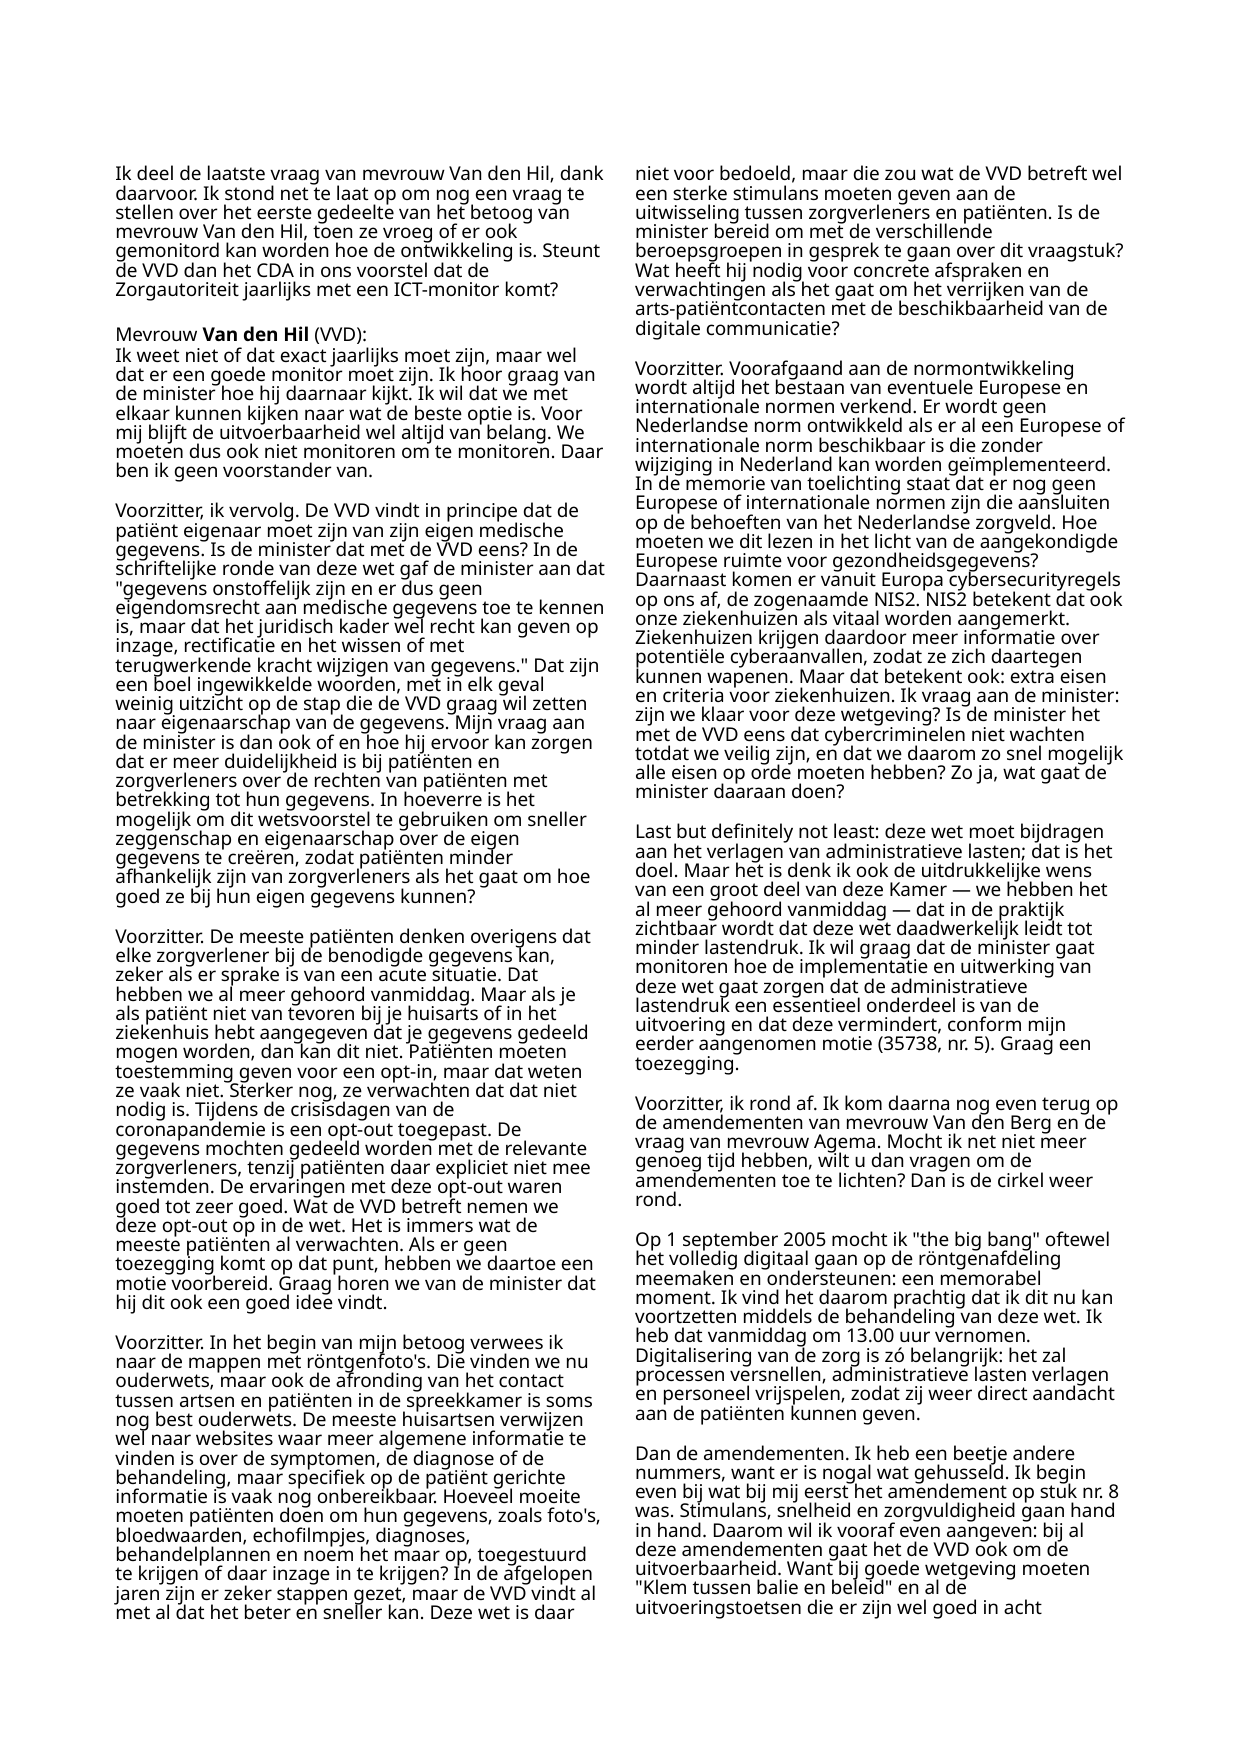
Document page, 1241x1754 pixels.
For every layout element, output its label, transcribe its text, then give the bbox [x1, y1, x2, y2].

text Op 1 september 2005 mocht ik "the big bang" oftewel het volledig digitaal gaan op de röntgenafdeling meemaken en ondersteunen: een memorabel moment. Ik vind het daarom prachtig dat ik dit nu kan voortzetten middels de behandeling van deze wet. Ik heb dat vanmiddag om 13.00 uur vernomen. Digitalisering van de zorg is zó belangrijk: het zal processen versnellen, administratieve lasten verlagen en personeel vrijspelen, zodat zij weer direct aandacht aan de patiënten kunnen geven. [635, 1231, 1125, 1424]
text Ik deel de laatste vraag van mevrouw Van den Hil, dank daarvoor. Ik stond net te laat op om nog een vraag te stellen over het eerste gedeelte van het betoog van mevrouw Van den Hil, toen ze vroeg of er ook gemonitord kan worden hoe de ontwikkeling is. Steunt de VVD dan het CDA in ons voorstel dat de Zorgautoriteit jaarlijks met een ICT-monitor komt? [115, 165, 605, 300]
text niet voor bedoeld, maar die zou wat de VVD betreft wel een sterke stimulans moeten geven aan de uitwisseling tussen zorgverleners en patiënten. Is de minister bereid om met de verschillende beroepsgroepen in gesprek te gaan over dit vraagstuk? Wat heeft hij nodig voor concrete afspraken en verwachtingen als het gaat om het verrijken van de arts-patiëntcontacten met de beschikbaarheid van de digitale communicatie? [635, 165, 1125, 339]
text Voorzitter, ik rond af. Ik kom daarna nog even terug op de amendementen van mevrouw Van den Berg en de vraag van mevrouw Agema. Mocht ik net niet meer genoeg tijd hebben, wilt u dan vragen om de amendementen toe te lichten? Dan is de cirkel weer rond. [635, 1095, 1125, 1210]
text Ik weet niet of dat exact jaarlijks moet zijn, maar wel dat er een goede monitor moet zijn. Ik hoor graag van de minister hoe hij daarnaar kijkt. Ik wil dat we met elkaar kunnen kijken naar wat de beste optie is. Voor mij blijft de uitvoerbaarheid wel altijd van belang. We moeten dus ook niet monitoren om te monitoren. Daar ben ik geen voorstander van. [115, 347, 605, 482]
text Voorzitter. De meeste patiënten denken overigens dat elke zorgverlener bij de benodigde gegevens kan, zeker als er sprake is van een acute situatie. Dat hebben we al meer gehoord vanmiddag. Maar als je als patiënt niet van tevoren bij je huisarts of in het ziekenhuis hebt aangegeven dat je gegevens gedeeld mogen worden, dan kan dit niet. Patiënten moeten toestemming geven voor een opt-in, maar dat weten ze vaak niet. Sterker nog, ze verwachten dat dat niet nodig is. Tijdens de crisisdagen van de coronapandemie is een opt-out toegepast. De gegevens mochten gedeeld worden met de relevante zorgverleners, tenzij patiënten daar expliciet niet mee instemden. De ervaringen met deze opt-out waren goed tot zeer goed. Wat de VVD betreft nemen we deze opt-out op in de wet. Het is immers wat de meeste patiënten al verwachten. Als er geen toezegging komt op dat punt, hebben we daartoe een motie voorbereid. Graag horen we van de minister dat hij dit ook een goed idee vindt. [115, 928, 605, 1313]
text Voorzitter. In het begin van mijn betoog verwees ik naar de mappen met röntgenfoto's. Die vinden we nu ouderwets, maar ook de afronding van het contact tussen artsen en patiënten in de spreekkamer is soms nog best ouderwets. De meeste huisartsen verwijzen wel naar websites waar meer algemene informatie te vinden is over de symptomen, de diagnose of de behandeling, maar specifiek op de patiënt gerichte informatie is vaak nog onbereikbaar. Hoeveel moeite moeten patiënten doen om hun gegevens, zoals foto's, bloedwaarden, echofilmpjes, diagnoses, behandelplannen en noem het maar op, toegestuurd te krijgen of daar inzage in te krijgen? In de afgelopen jaren zijn er zeker stappen gezet, maar de VVD vindt al met al dat het beter en sneller kan. Deze wet is daar [115, 1334, 605, 1623]
text Voorzitter. Voorafgaand aan de normontwikkeling wordt altijd het bestaan van eventuele Europese en internationale normen verkend. Er wordt geen Nederlandse norm ontwikkeld als er al een Europese of internationale norm beschikbaar is die zonder wijziging in Nederland kan worden geïmplementeerd. In de memorie van toelichting staat dat er nog geen Europese of internationale normen zijn die aansluiten op de behoeften van het Nederlandse zorgveld. Hoe moeten we dit lezen in het licht van de aangekondigde Europese ruimte voor gezondheidsgegevens? Daarnaast komen er vanuit Europa cybersecurityregels op ons af, de zogenaamde NIS2. NIS2 betekent dat ook onze ziekenhuizen als vitaal worden aangemerkt. Ziekenhuizen krijgen daardoor meer informatie over potentiële cyberaanvallen, zodat ze zich daartegen kunnen wapenen. Maar dat betekent ook: extra eisen en criteria voor ziekenhuizen. Ik vraag aan de minister: zijn we klaar voor deze wetgeving? Is de minister het met de VVD eens dat cybercriminelen niet wachten totdat we veilig zijn, en dat we daarom zo snel mogelijk alle eisen op orde moeten hebben? Zo ja, wat gaat de minister daaraan doen? [635, 359, 1125, 803]
text Mevrouw Van den Hil (VVD): [115, 321, 605, 347]
text Last but definitely not least: deze wet moet bijdragen aan het verlagen van administratieve lasten; dat is het doel. Maar het is denk ik ook de uitdrukkelijke wens van een groot deel van deze Kamer — we hebben het al meer gehoord vanmiddag — dat in de praktijk zichtbaar wordt dat deze wet daadwerkelijk leidt tot minder lastendruk. Ik wil graag dat de minister gaat monitoren hoe de implementatie en uitwerking van deze wet gaat zorgen dat de administratieve lastendruk een essentieel onderdeel is van de uitvoering en dat deze vermindert, conform mijn eerder aangenomen motie (35738, nr. 5). Graag een toezegging. [635, 823, 1125, 1074]
text Dan de amendementen. Ik heb een beetje andere nummers, want er is nogal wat gehusseld. Ik begin even bij wat bij mij eerst het amendement op stuk nr. 8 was. Stimulans, snelheid en zorgvuldigheid gaan hand in hand. Daarom wil ik vooraf even aangeven: bij al deze amendementen gaat het de VVD ook om de uitvoerbaarheid. Want bij goede wetgeving moeten "Klem tussen balie en beleid" en al de uitvoeringstoetsen die er zijn wel goed in acht [635, 1444, 1125, 1618]
text Voorzitter, ik vervolg. De VVD vindt in principe dat de patiënt eigenaar moet zijn van zijn eigen medische gegevens. Is de minister dat met de VVD eens? In de schriftelijke ronde van deze wet gaf de minister aan dat "gegevens onstoffelijk zijn en er dus geen eigendomsrecht aan medische gegevens toe te kennen is, maar dat het juridisch kader wel recht kan geven op inzage, rectificatie en het wissen of met terugwerkende kracht wijzigen van gegevens." Dat zijn een boel ingewikkelde woorden, met in elk geval weinig uitzicht op de stap die de VVD graag wil zetten naar eigenaarschap van de gegevens. Mijn vraag aan de minister is dan ook of en hoe hij ervoor kan zorgen dat er meer duidelijkheid is bij patiënten en zorgverleners over de rechten van patiënten met betrekking tot hun gegevens. In hoeverre is het mogelijk om dit wetsvoorstel te gebruiken om sneller zeggenschap en eigenaarschap over de eigen gegevens te creëren, zodat patiënten minder afhankelijk zijn van zorgverleners als het gaat om hoe goed ze bij hun eigen gegevens kunnen? [115, 502, 605, 907]
